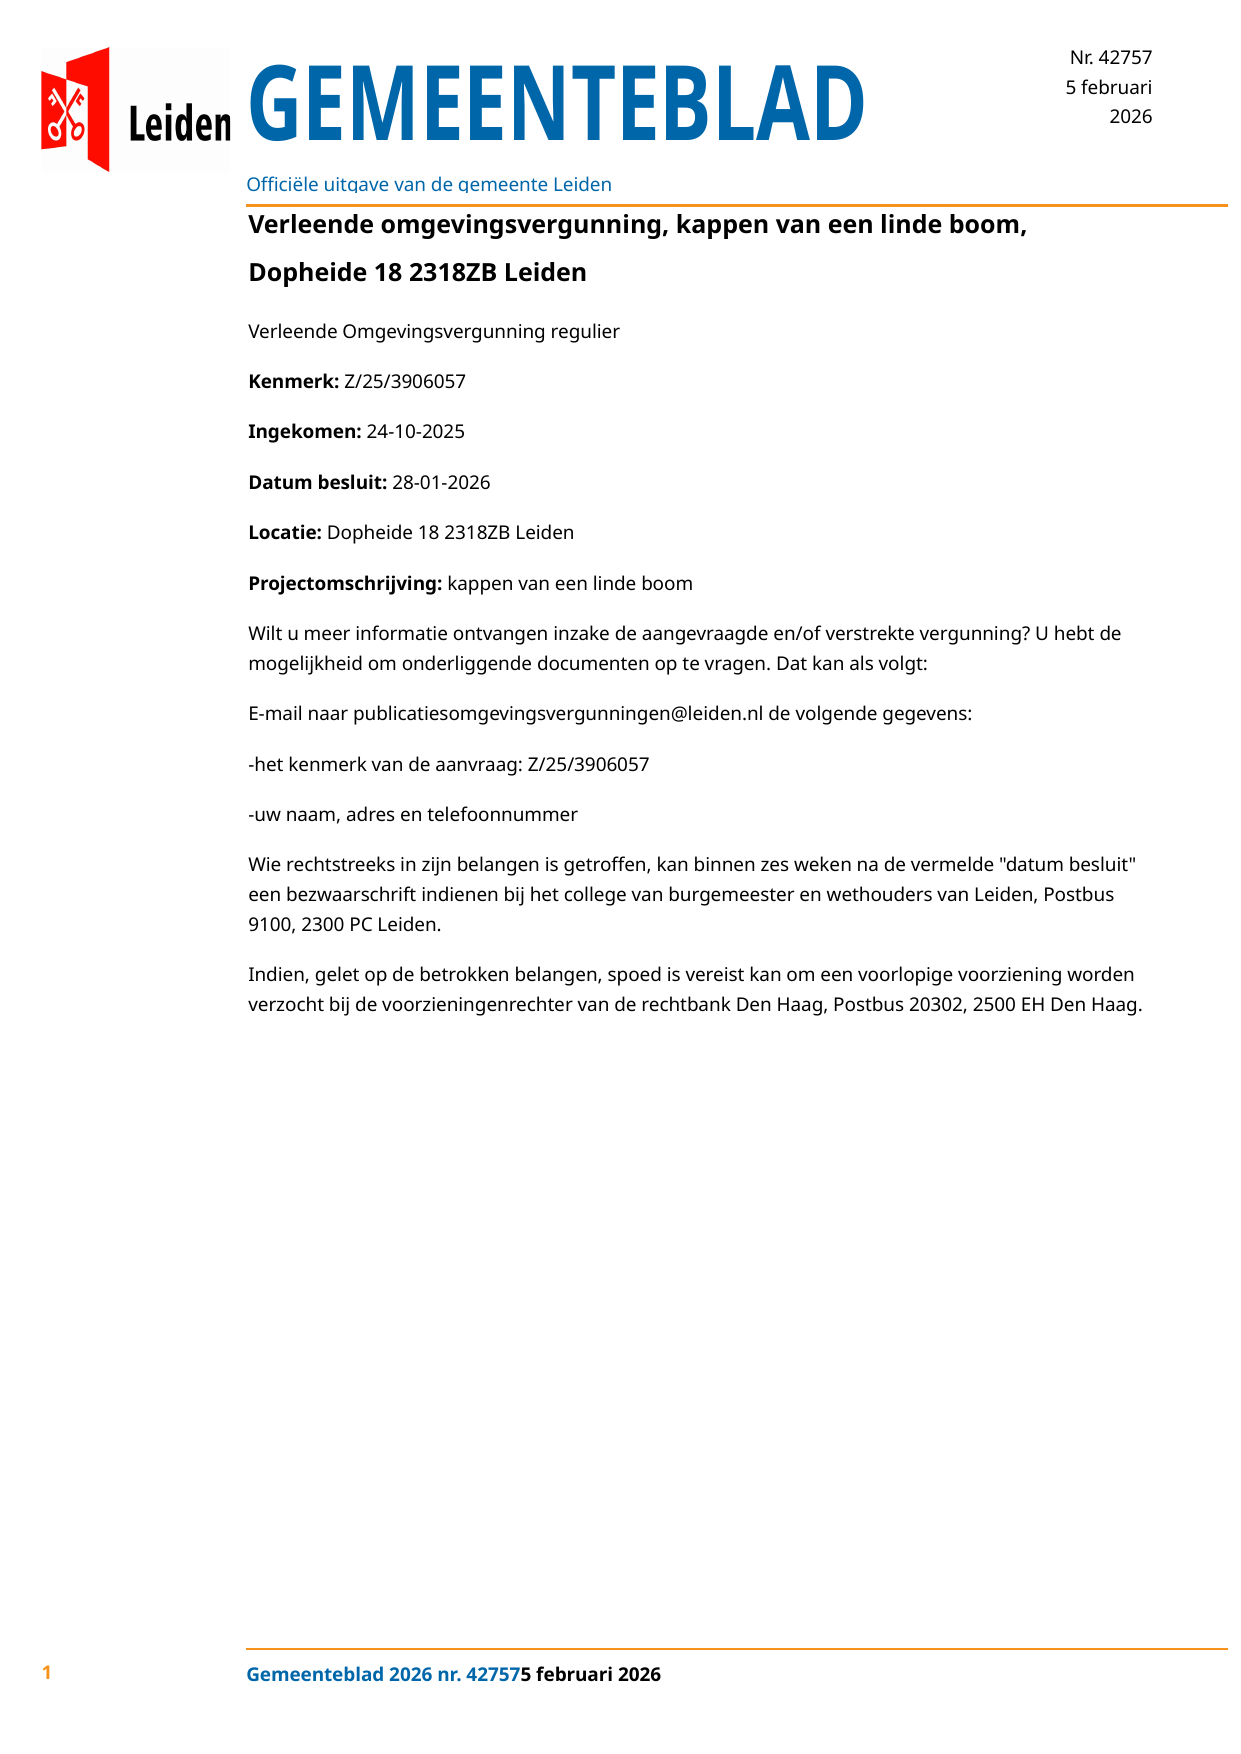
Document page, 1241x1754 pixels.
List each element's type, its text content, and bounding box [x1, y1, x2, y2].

text -het kenmerk van de aanvraag: Z/25/3906057 [248, 751, 1152, 777]
text Verleende omgevingsvergunning, kappen van een linde boom, Dopheide 18 2318ZB Leiden [248, 207, 1152, 288]
text Datum besluit: 28-01-2026 [248, 469, 1152, 495]
text Wilt u meer informatie ontvangen inzake de aangevraagde en/of verstrekte vergunning? U hebt de mogelijkheid om onderliggende documenten op te vragen. Dat kan als volgt: [248, 620, 1152, 676]
text Wie rechtstreeks in zijn belangen is getroffen, kan binnen zes weken na de vermelde "datum besluit" een bezwaarschrift indienen bij het college van burgemeester en wethouders van Leiden, Postbus 9100, 2300 PC Leiden. [248, 852, 1152, 937]
text Projectomschrijving: kappen van een linde boom [248, 570, 1152, 596]
text Indien, gelet op de betrokken belangen, spoed is vereist kan om een voorlopige voorziening worden verzocht bij de voorzieningenrechter van de rechtbank Den Haag, Postbus 20302, 2500 EH Den Haag. [248, 961, 1152, 1017]
text E-mail naar publicatiesomgevingsvergunningen@leiden.nl de volgende gegevens: [248, 700, 1152, 726]
picture [41, 47, 231, 172]
text Locatie: Dopheide 18 2318ZB Leiden [248, 519, 1152, 545]
text Verleende Omgevingsvergunning regulier [248, 318, 1152, 344]
text Ingekomen: 24-10-2025 [248, 419, 1152, 444]
text Kenmerk: Z/25/3906057 [248, 368, 1152, 394]
text -uw naam, adres en telefoonnummer [248, 801, 1152, 827]
